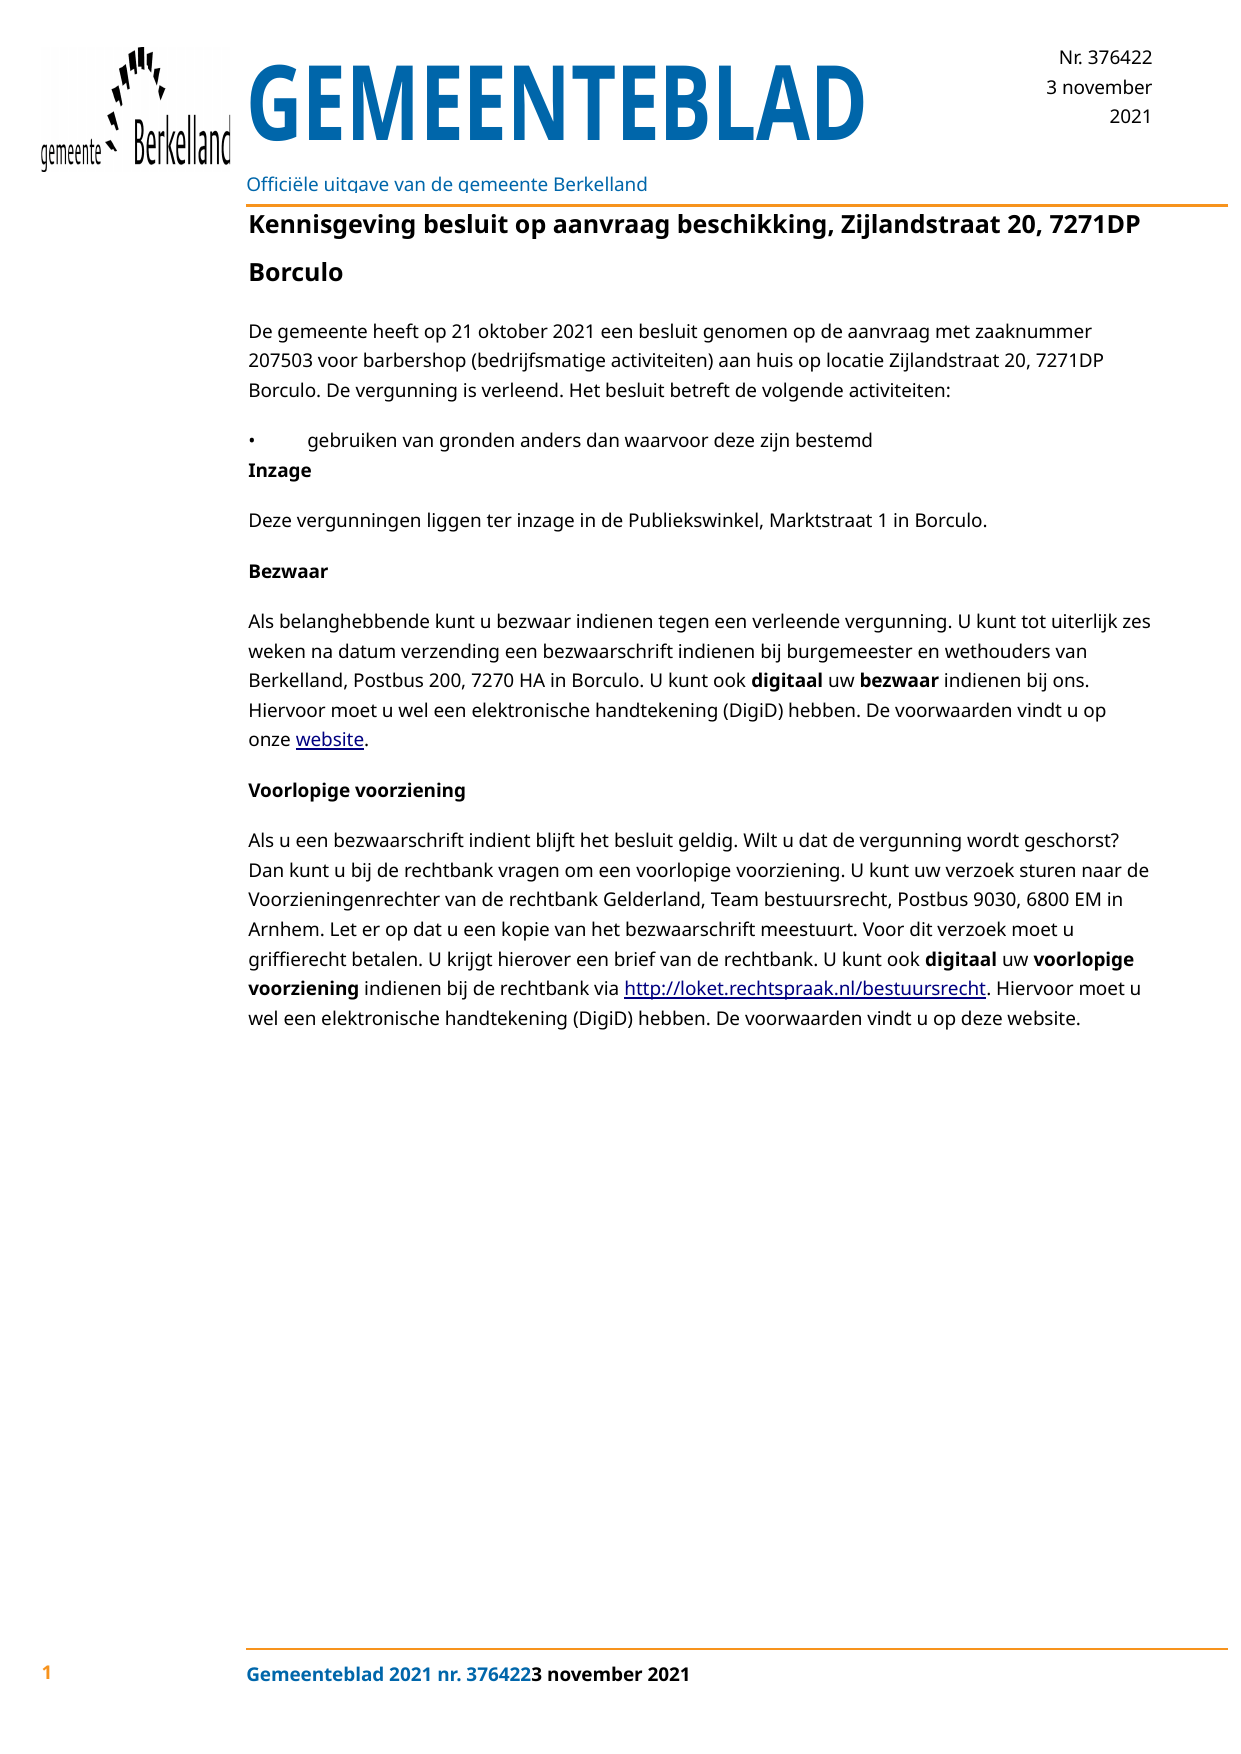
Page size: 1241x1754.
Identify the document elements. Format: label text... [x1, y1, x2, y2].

list gebruiken van gronden anders dan waarvoor deze zijn bestemd [248, 427, 1152, 453]
text Bezwaar [248, 558, 1152, 584]
text Als u een bezwaarschrift indient blijft het besluit geldig. Wilt u dat de vergunning wordt geschorst? Dan kunt u bij de rechtbank vragen om een voorlopige voorziening. U kunt uw verzoek sturen naar de Voorzieningenrechter van de rechtbank Gelderland, Team bestuursrecht, Postbus 9030, 6800 EM in Arnhem. Let er op dat u een kopie van het bezwaarschrift meestuurt. Voor dit verzoek moet u griffierecht betalen. U krijgt hierover een brief van de rechtbank. U kunt ook digitaal uw voorlopige voorziening indienen bij de rechtbank via http://loket.rechtspraak.nl/bestuursrecht. Hiervoor moet u wel een elektronische handtekening (DigiD) hebben. De voorwaarden vindt u op deze website. [248, 827, 1152, 1031]
picture [41, 47, 231, 172]
text Kennisgeving besluit op aanvraag beschikking, Zijlandstraat 20, 7271DP Borculo [248, 207, 1152, 288]
text Als belanghebbende kunt u bezwaar indienen tegen een verleende vergunning. U kunt tot uiterlijk zes weken na datum verzending een bezwaarschrift indienen bij burgemeester en wethouders van Berkelland, Postbus 200, 7270 HA in Borculo. U kunt ook digitaal uw bezwaar indienen bij ons. Hiervoor moet u wel een elektronische handtekening (DigiD) hebben. De voorwaarden vindt u op onze website. [248, 608, 1152, 752]
text Voorlopige voorziening [248, 777, 1152, 803]
text De gemeente heeft op 21 oktober 2021 een besluit genomen op de aanvraag met zaaknummer 207503 voor barbershop (bedrijfsmatige activiteiten) aan huis op locatie Zijlandstraat 20, 7271DP Borculo. De vergunning is verleend. Het besluit betreft de volgende activiteiten: [248, 318, 1152, 403]
text Inzage [248, 457, 1152, 483]
text Deze vergunningen liggen ter inzage in de Publiekswinkel, Marktstraat 1 in Borculo. [248, 507, 1152, 533]
